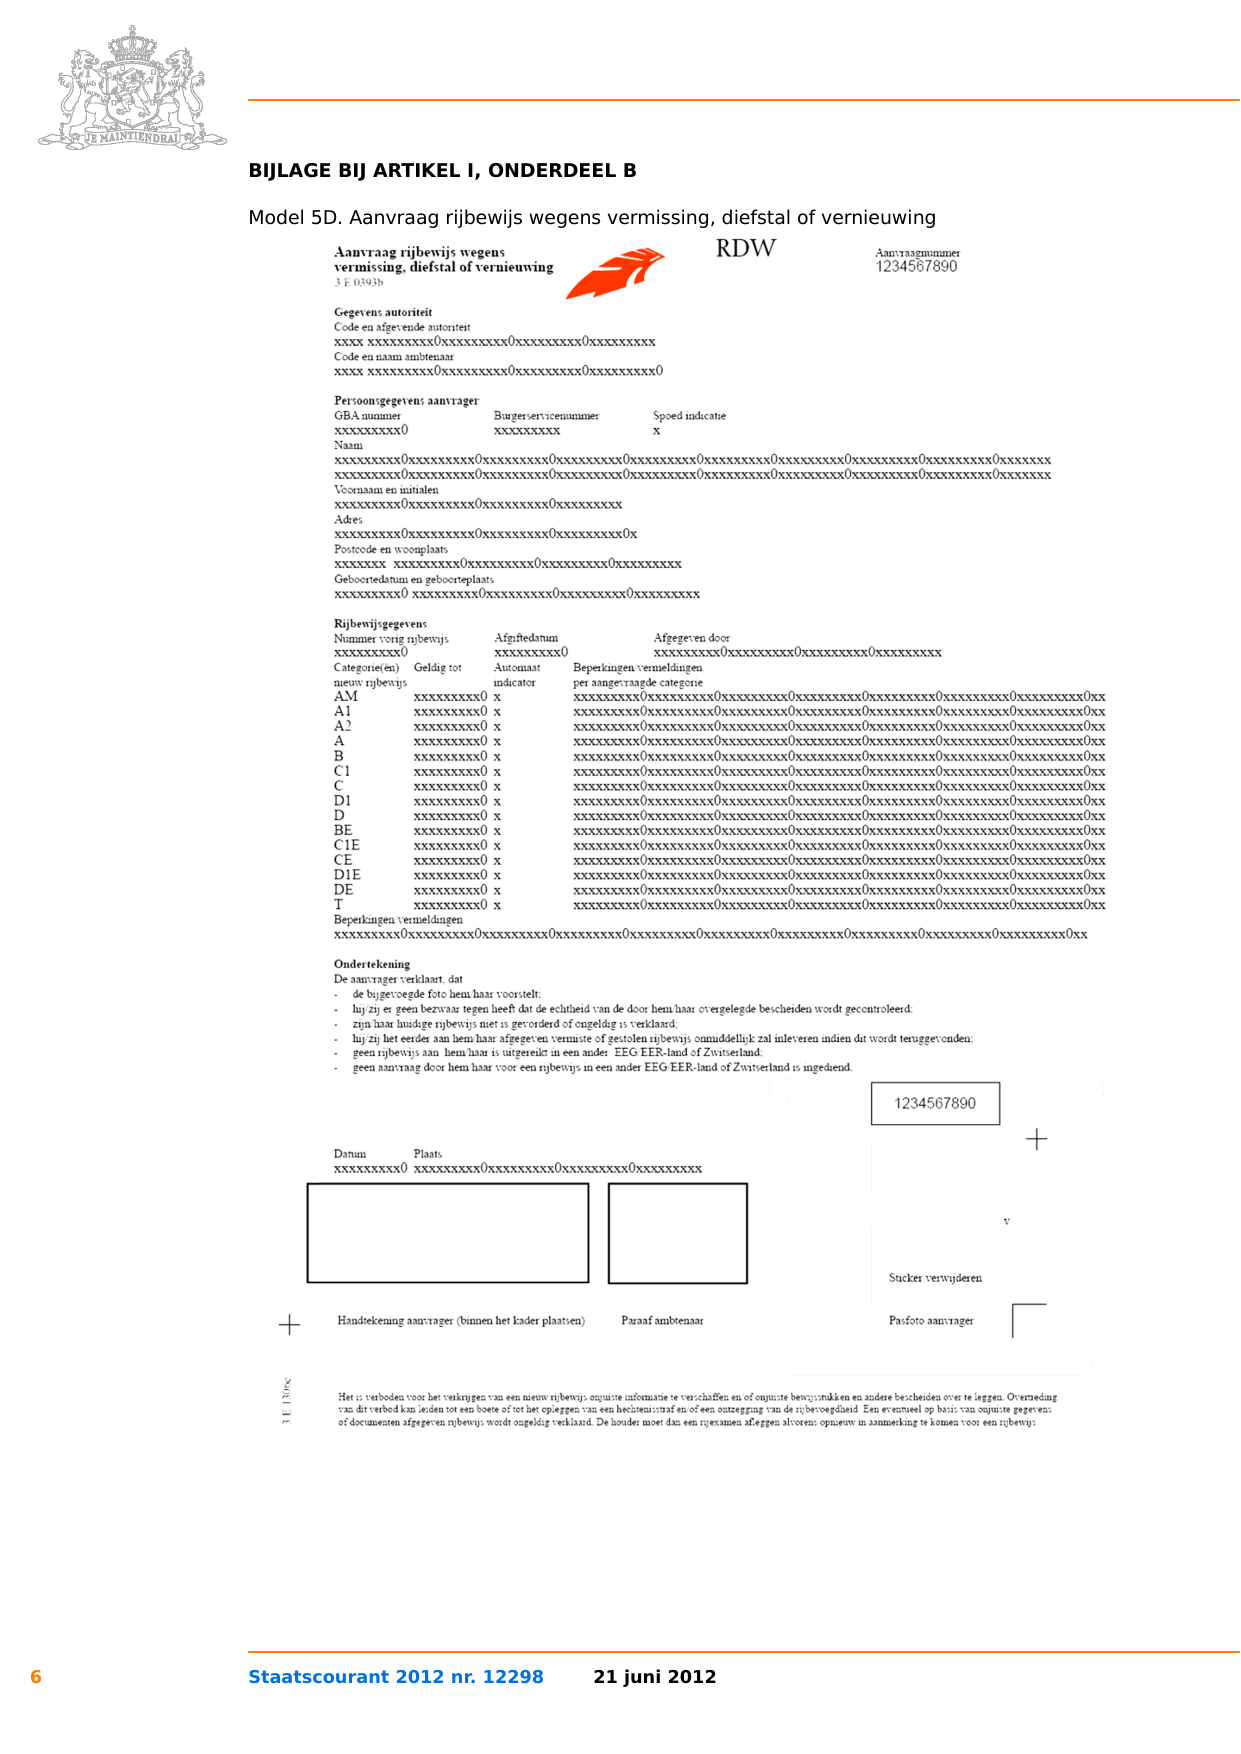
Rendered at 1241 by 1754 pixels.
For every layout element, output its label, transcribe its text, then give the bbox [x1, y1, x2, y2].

picture [38, 25, 227, 150]
picture [248, 228, 1134, 1440]
subtitle BIJLAGE BIJ ARTIKEL I, ONDERDEEL B [248, 160, 1163, 182]
text Model 5D. Aanvraag rijbewijs wegens vermissing, diefstal of vernieuwing [248, 207, 1163, 1439]
